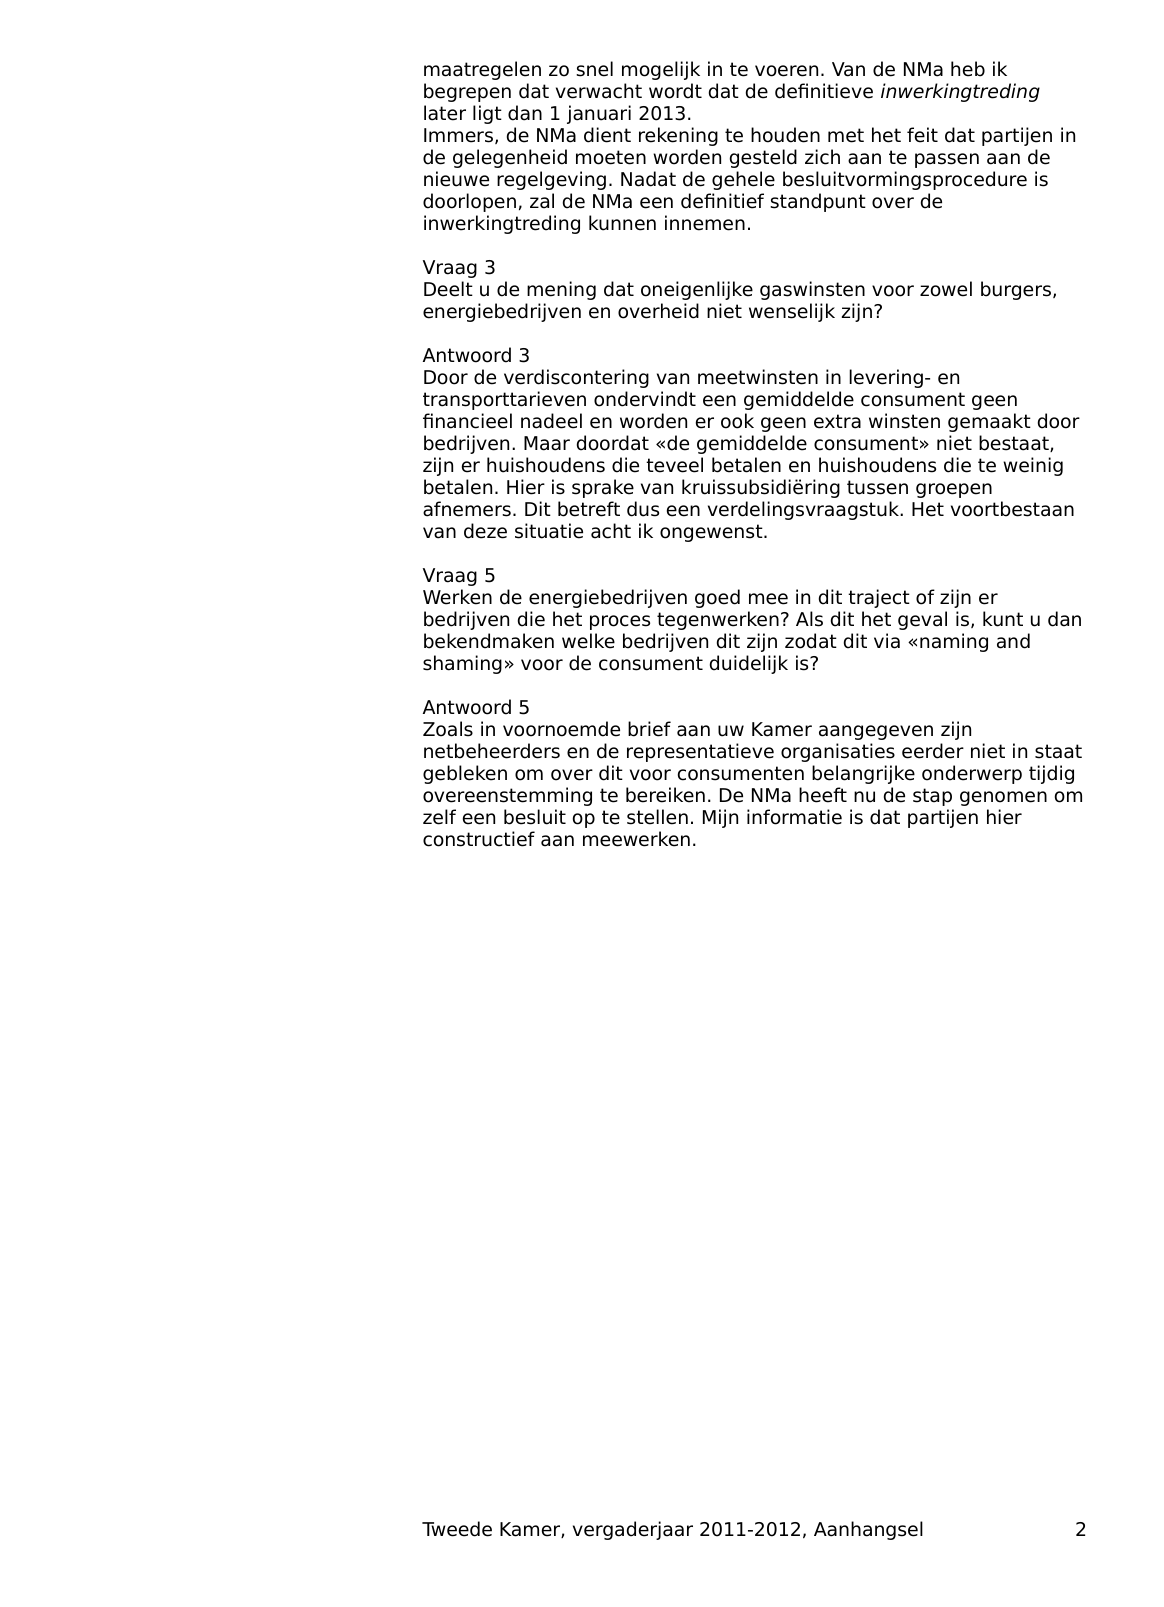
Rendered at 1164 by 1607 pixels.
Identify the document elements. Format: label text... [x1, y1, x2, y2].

text maatregelen zo snel mogelijk in te voeren. Van de NMa heb ik begrepen dat verwacht wordt dat de definitieve inwerkingtreding later ligt dan 1 januari 2013. [422, 59, 1087, 125]
text Immers, de NMa dient rekening te houden met het feit dat partijen in de gelegenheid moeten worden gesteld zich aan te passen aan de nieuwe regelgeving. Nadat de gehele besluitvormingsprocedure is doorlopen, zal de NMa een definitief standpunt over de inwerkingtreding kunnen innemen. [422, 125, 1087, 235]
text Antwoord 3 [422, 345, 1087, 367]
text Deelt u de mening dat oneigenlijke gaswinsten voor zowel burgers, energiebedrijven en overheid niet wenselijk zijn? [422, 279, 1087, 323]
text Zoals in voornoemde brief aan uw Kamer aangegeven zijn netbeheerders en de representatieve organisaties eerder niet in staat gebleken om over dit voor consumenten belangrijke onderwerp tijdig overeenstemming te bereiken. De NMa heeft nu de stap genomen om zelf een besluit op te stellen. Mijn informatie is dat partijen hier constructief aan meewerken. [422, 719, 1087, 851]
text Door de verdiscontering van meetwinsten in levering- en transporttarieven ondervindt een gemiddelde consument geen financieel nadeel en worden er ook geen extra winsten gemaakt door bedrijven. Maar doordat «de gemiddelde consument» niet bestaat, zijn er huishoudens die teveel betalen en huishoudens die te weinig betalen. Hier is sprake van kruissubsidiëring tussen groepen afnemers. Dit betreft dus een verdelingsvraagstuk. Het voortbestaan van deze situatie acht ik ongewenst. [422, 367, 1087, 543]
text Antwoord 5 [422, 697, 1087, 719]
text Vraag 5 [422, 565, 1087, 587]
text Werken de energiebedrijven goed mee in dit traject of zijn er bedrijven die het proces tegenwerken? Als dit het geval is, kunt u dan bekendmaken welke bedrijven dit zijn zodat dit via «naming and shaming» voor de consument duidelijk is? [422, 587, 1087, 675]
text Vraag 3 [422, 257, 1087, 279]
